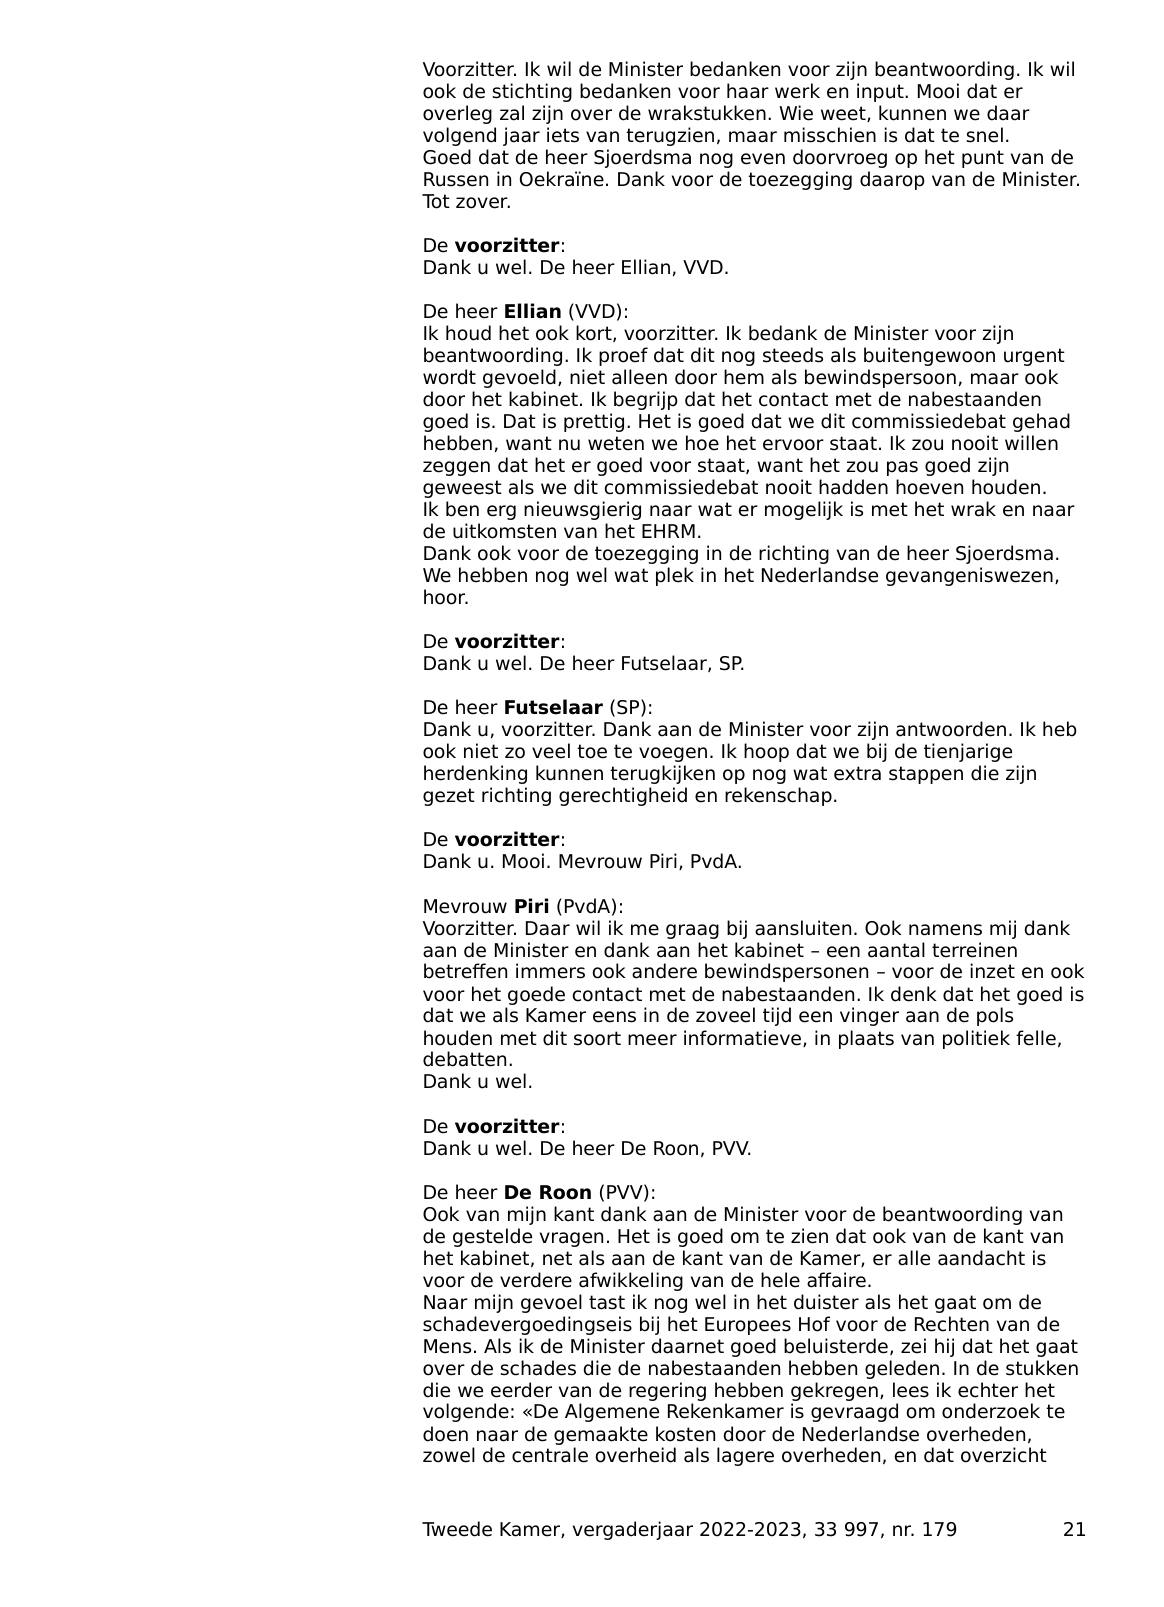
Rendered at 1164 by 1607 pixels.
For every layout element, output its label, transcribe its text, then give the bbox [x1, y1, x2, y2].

text Ik ben erg nieuwsgierig naar wat er mogelijk is met het wrak en naar de uitkomsten van het EHRM. [422, 499, 1087, 543]
text De voorzitter: [422, 829, 1087, 851]
text Ik houd het ook kort, voorzitter. Ik bedank de Minister voor zijn beantwoording. Ik proef dat dit nog steeds als buitengewoon urgent wordt gevoeld, niet alleen door hem als bewindspersoon, maar ook door het kabinet. Ik begrijp dat het contact met de nabestaanden goed is. Dat is prettig. Het is goed dat we dit commissiedebat gehad hebben, want nu weten we hoe het ervoor staat. Ik zou nooit willen zeggen dat het er goed voor staat, want het zou pas goed zijn geweest als we dit commissiedebat nooit hadden hoeven houden. [422, 323, 1087, 499]
text Dank u wel. [422, 1071, 1087, 1093]
text Voorzitter. Daar wil ik me graag bij aansluiten. Ook namens mij dank aan de Minister en dank aan het kabinet – een aantal terreinen betreffen immers ook andere bewindspersonen – voor de inzet en ook voor het goede contact met de nabestaanden. Ik denk dat het goed is dat we als Kamer eens in de zoveel tijd een vinger aan de pols houden met dit soort meer informatieve, in plaats van politiek felle, debatten. [422, 917, 1087, 1071]
text De voorzitter: [422, 235, 1087, 257]
text De voorzitter: [422, 631, 1087, 653]
text Mevrouw Piri (PvdA): [422, 896, 1087, 917]
text Dank u wel. De heer Ellian, VVD. [422, 257, 1087, 279]
text De voorzitter: [422, 1116, 1087, 1137]
text Dank u wel. De heer Futselaar, SP. [422, 653, 1087, 675]
text Goed dat de heer Sjoerdsma nog even doorvroeg op het punt van de Russen in Oekraïne. Dank voor de toezegging daarop van de Minister. [422, 147, 1087, 191]
text Naar mijn gevoel tast ik nog wel in het duister als het gaat om de schadevergoedingseis bij het Europees Hof voor de Rechten van de Mens. Als ik de Minister daarnet goed beluisterde, zei hij dat het gaat over de schades die de nabestaanden hebben geleden. In de stukken die we eerder van de regering hebben gekregen, lees ik echter het volgende: «De Algemene Rekenkamer is gevraagd om onderzoek te doen naar de gemaakte kosten door de Nederlandse overheden, zowel de centrale overheid als lagere overheden, en dat overzicht [422, 1292, 1087, 1467]
text Tot zover. [422, 191, 1087, 213]
text Dank ook voor de toezegging in de richting van de heer Sjoerdsma. We hebben nog wel wat plek in het Nederlandse gevangeniswezen, hoor. [422, 543, 1087, 609]
text Dank u. Mooi. Mevrouw Piri, PvdA. [422, 851, 1087, 873]
text De heer De Roon (PVV): [422, 1182, 1087, 1204]
text De heer Futselaar (SP): [422, 697, 1087, 719]
text Dank u, voorzitter. Dank aan de Minister voor zijn antwoorden. Ik heb ook niet zo veel toe te voegen. Ik hoop dat we bij de tienjarige herdenking kunnen terugkijken op nog wat extra stappen die zijn gezet richting gerechtigheid en rekenschap. [422, 719, 1087, 807]
text Voorzitter. Ik wil de Minister bedanken voor zijn beantwoording. Ik wil ook de stichting bedanken voor haar werk en input. Mooi dat er overleg zal zijn over de wrakstukken. Wie weet, kunnen we daar volgend jaar iets van terugzien, maar misschien is dat te snel. [422, 59, 1087, 147]
text De heer Ellian (VVD): [422, 301, 1087, 323]
text Dank u wel. De heer De Roon, PVV. [422, 1137, 1087, 1159]
text Ook van mijn kant dank aan de Minister voor de beantwoording van de gestelde vragen. Het is goed om te zien dat ook van de kant van het kabinet, net als aan de kant van de Kamer, er alle aandacht is voor de verdere afwikkeling van de hele affaire. [422, 1204, 1087, 1292]
